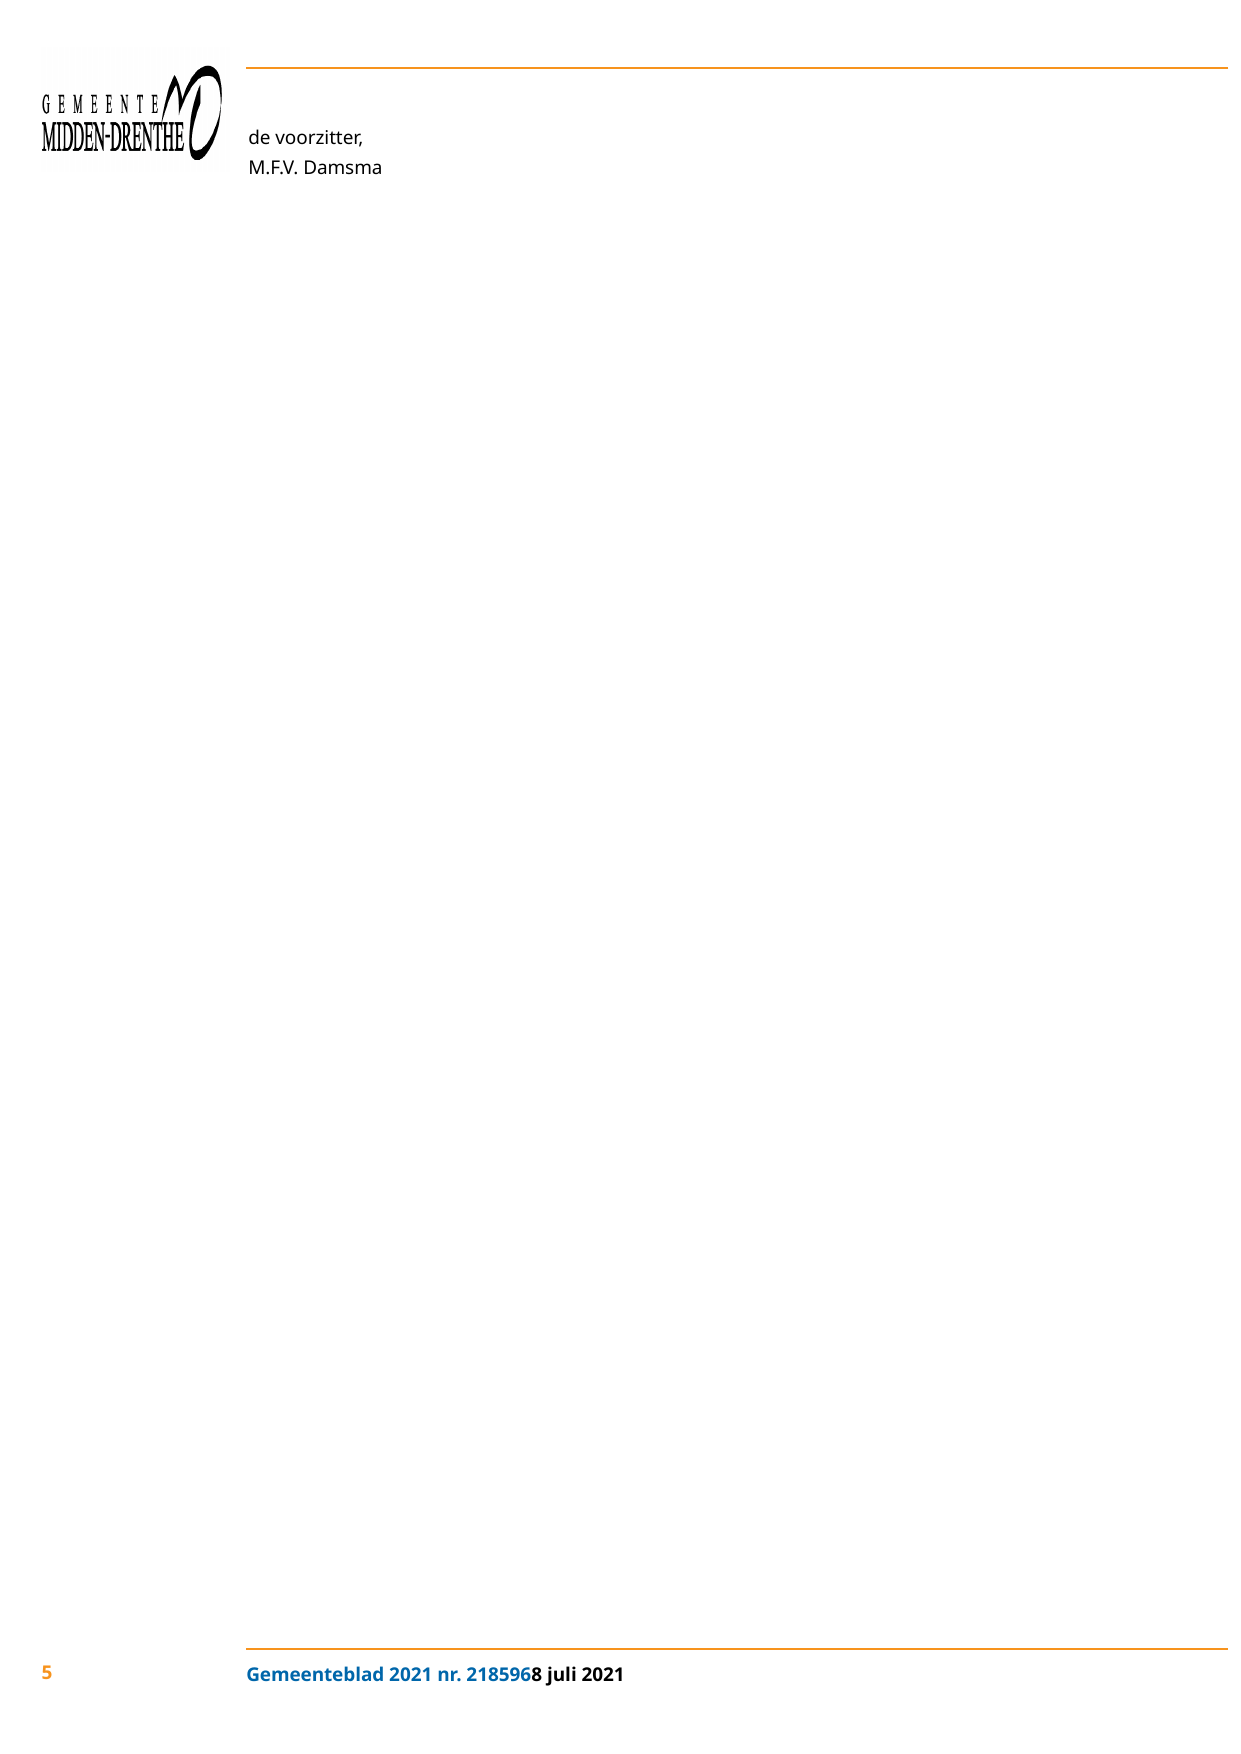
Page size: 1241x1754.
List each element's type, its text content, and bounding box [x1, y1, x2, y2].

text M.F.V. Damsma [248, 154, 1152, 180]
text de voorzitter, [248, 124, 1152, 150]
picture [41, 47, 231, 172]
